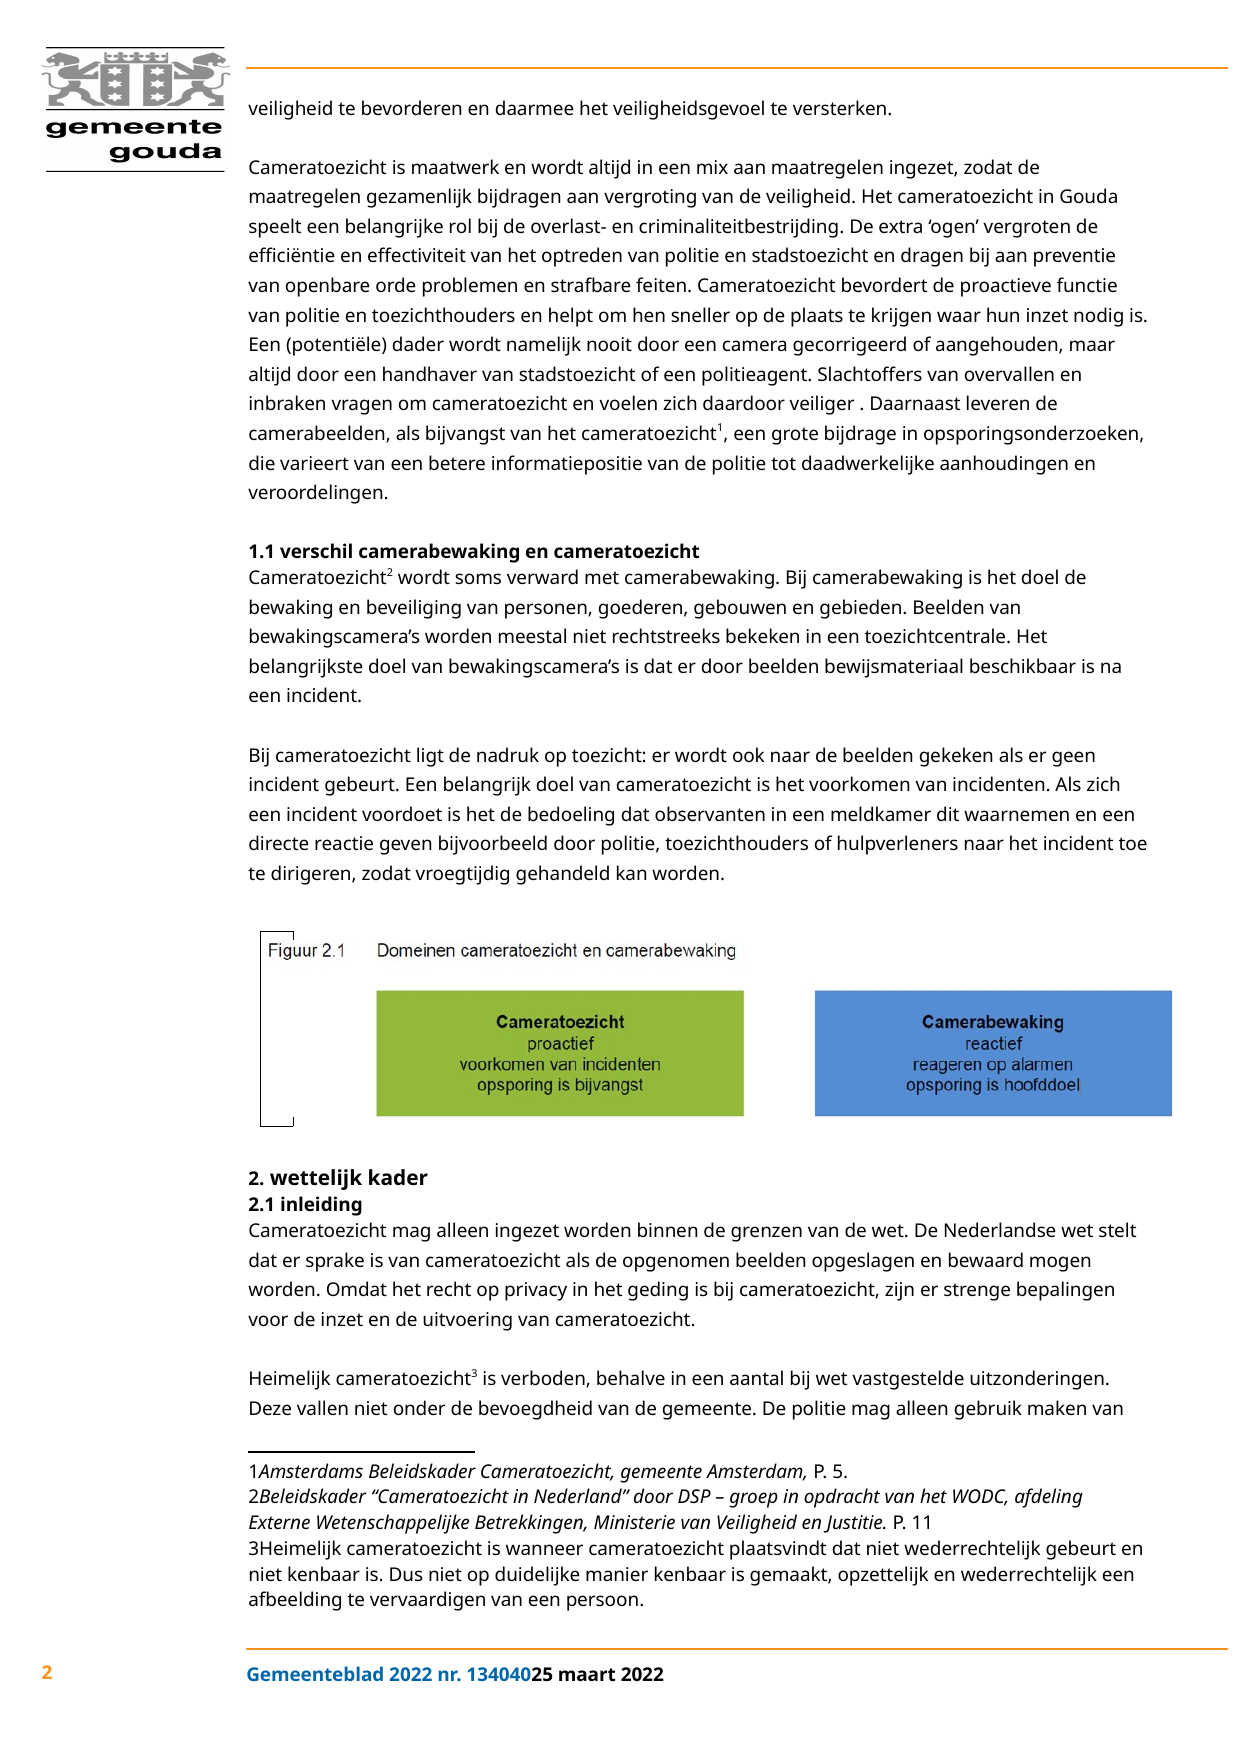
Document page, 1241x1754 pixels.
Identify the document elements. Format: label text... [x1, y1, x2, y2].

text Heimelijk cameratoezicht is wanneer cameratoezicht plaatsvindt dat niet wederrechtelijk gebeurt en niet kenbaar is. Dus niet op duidelijke manier kenbaar is gemaakt, opzettelijk en wederrechtelijk een afbeelding te vervaardigen van een persoon. [248, 1535, 1152, 1612]
text Amsterdams Beleidskader Cameratoezicht, gemeente Amsterdam, P. 5. [248, 1458, 1152, 1483]
picture [268, 940, 1173, 1117]
text Bij cameratoezicht ligt de nadruk op toezicht: er wordt ook naar de beelden gekeken als er geen incident gebeurt. Een belangrijk doel van cameratoezicht is het voorkomen van incidenten. Als zich een incident voordoet is het de bedoeling dat observanten in een meldkamer dit waarnemen en een directe reactie geven bijvoorbeeld door politie, toezichthouders of hulpverleners naar het incident toe te dirigeren, zodat vroegtijdig gehandeld kan worden. [248, 742, 1152, 886]
text Beleidskader “Cameratoezicht in Nederland” door DSP – groep in opdracht van het WODC, afdeling Externe Wetenschappelijke Betrekkingen, Ministerie van Veiligheid en Justitie. P. 11 [248, 1483, 1152, 1535]
text 2.1 inleiding [248, 1192, 1152, 1217]
text veiligheid te bevorderen en daarmee het veiligheidsgevoel te versterken. [248, 95, 1152, 121]
text Cameratoezicht wordt soms verward met camerabewaking. Bij camerabewaking is het doel de bewaking en beveiliging van personen, goederen, gebouwen en gebieden. Beelden van bewakingscamera’s worden meestal niet rechtstreeks bekeken in een toezichtcentrale. Het belangrijkste doel van bewakingscamera’s is dat er door beelden bewijsmateriaal beschikbaar is na een incident. [248, 564, 1152, 708]
text 2. wettelijk kader [248, 1163, 1152, 1192]
text Cameratoezicht mag alleen ingezet worden binnen de grenzen van de wet. De Nederlandse wet stelt dat er sprake is van cameratoezicht als de opgenomen beelden opgeslagen en bewaard mogen worden. Omdat het recht op privacy in het geding is bij cameratoezicht, zijn er strenge bepalingen voor de inzet en de uitvoering van cameratoezicht. [248, 1217, 1152, 1332]
text Heimelijk cameratoezicht is verboden, behalve in een aantal bij wet vastgestelde uitzonderingen. Deze vallen niet onder de bevoegdheid van de gemeente. De politie mag alleen gebruik maken van [248, 1365, 1152, 1421]
text Cameratoezicht is maatwerk en wordt altijd in een mix aan maatregelen ingezet, zodat de maatregelen gezamenlijk bijdragen aan vergroting van de veiligheid. Het cameratoezicht in Gouda speelt een belangrijke rol bij de overlast- en criminaliteitbestrijding. De extra ‘ogen’ vergroten de efficiëntie en effectiviteit van het optreden van politie en stadstoezicht en dragen bij aan preventie van openbare orde problemen en strafbare feiten. Cameratoezicht bevordert de proactieve functie van politie en toezichthouders en helpt om hen sneller op de plaats te krijgen waar hun inzet nodig is. Een (potentiële) dader wordt namelijk nooit door een camera gecorrigeerd of aangehouden, maar altijd door een handhaver van stadstoezicht of een politieagent. Slachtoffers van overvallen en inbraken vragen om cameratoezicht en voelen zich daardoor veiliger . Daarnaast leveren de camerabeelden, als bijvangst van het cameratoezicht, een grote bijdrage in opsporingsonderzoeken, die varieert van een betere informatiepositie van de politie tot daadwerkelijke aanhoudingen en veroordelingen. [248, 154, 1152, 505]
text 1.1 verschil camerabewaking en cameratoezicht [248, 538, 1152, 564]
picture [41, 47, 231, 172]
